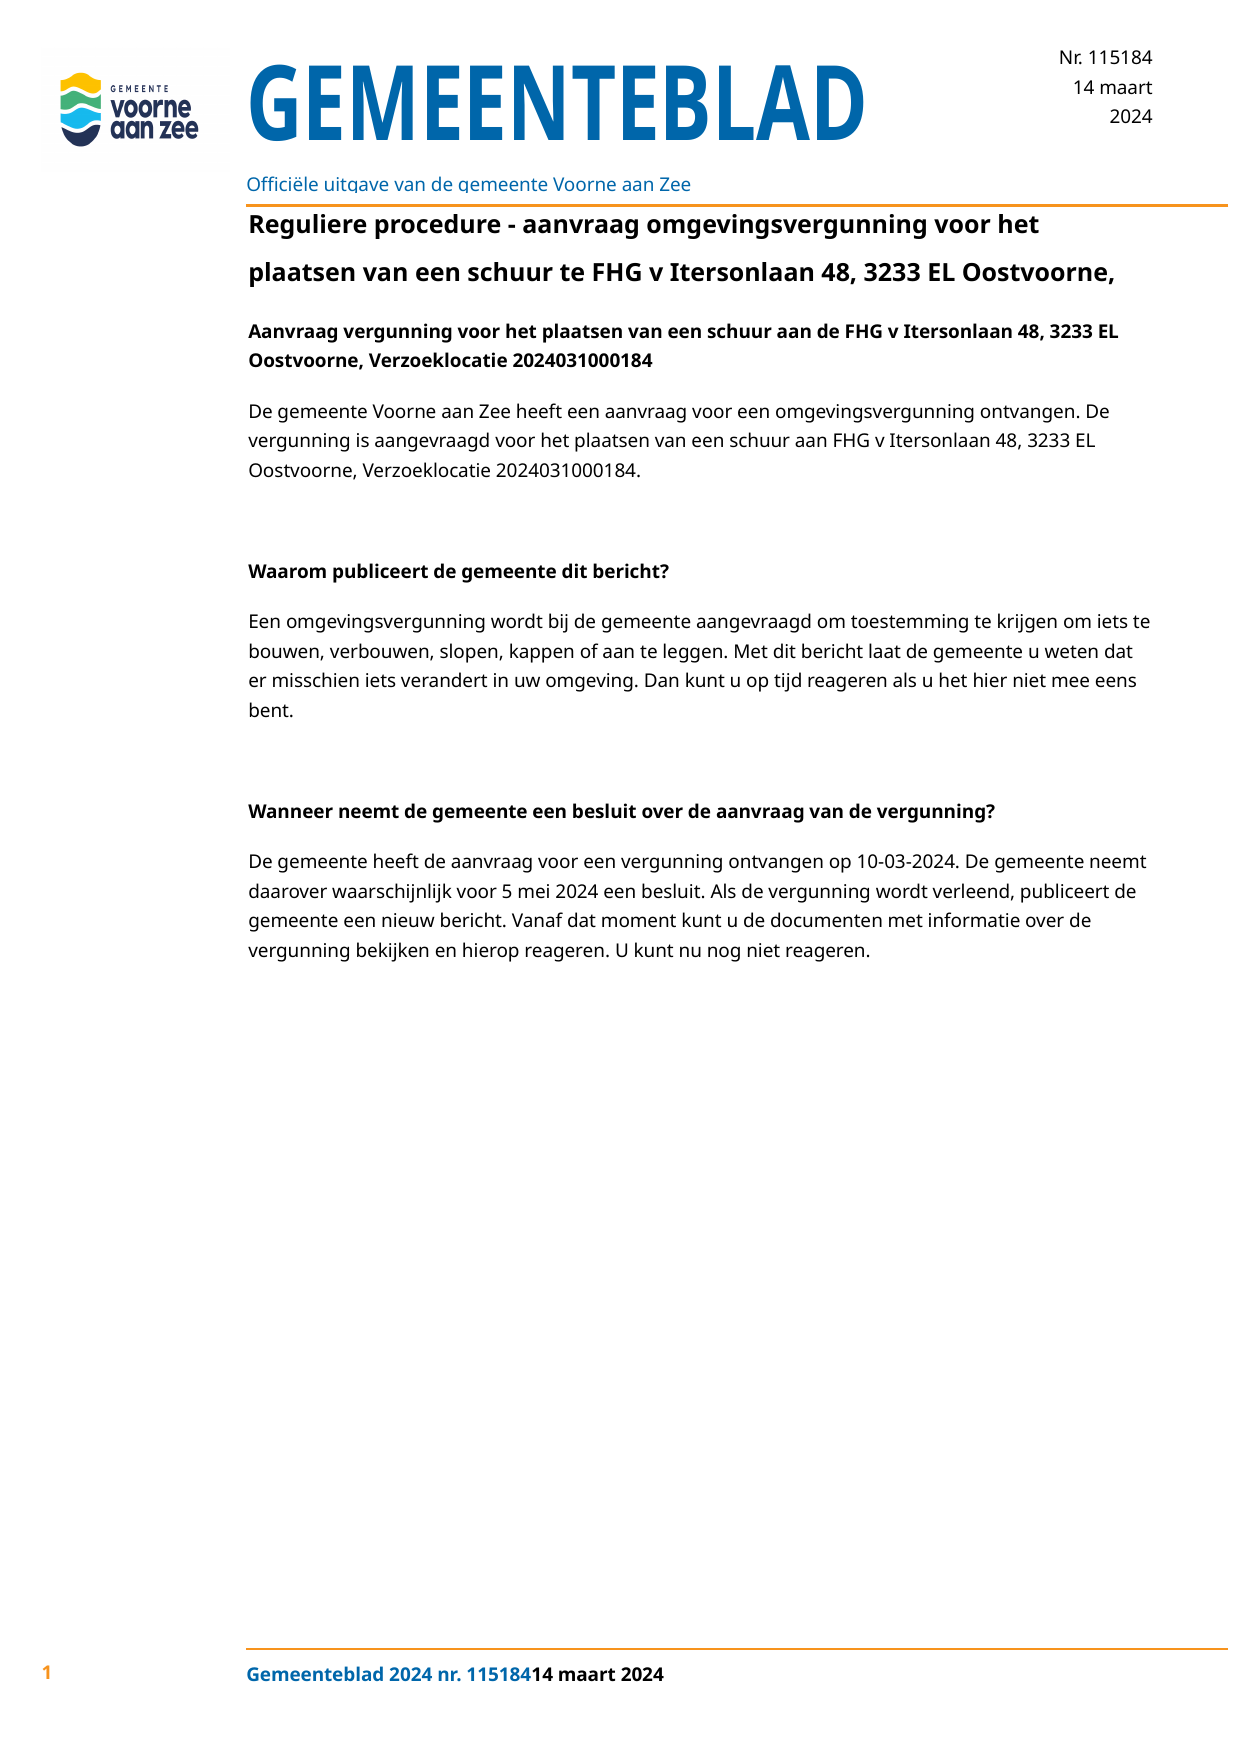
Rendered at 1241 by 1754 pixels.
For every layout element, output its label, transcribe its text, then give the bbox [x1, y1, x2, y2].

text Een omgevingsvergunning wordt bij de gemeente aangevraagd om toestemming te krijgen om iets te bouwen, verbouwen, slopen, kappen of aan te leggen. Met dit bericht laat de gemeente u weten dat er misschien iets verandert in uw omgeving. Dan kunt u op tijd reageren als u het hier niet mee eens bent. [248, 608, 1152, 723]
text Waarom publiceert de gemeente dit bericht? [248, 558, 1152, 584]
text De gemeente Voorne aan Zee heeft een aanvraag voor een omgevingsvergunning ontvangen. De vergunning is aangevraagd voor het plaatsen van een schuur aan FHG v Itersonlaan 48, 3233 EL Oostvoorne, Verzoeklocatie 2024031000184. [248, 398, 1152, 483]
text De gemeente heeft de aanvraag voor een vergunning ontvangen op 10-03-2024. De gemeente neemt daarover waarschijnlijk voor 5 mei 2024 een besluit. Als de vergunning wordt verleend, publiceert de gemeente een nieuw bericht. Vanaf dat moment kunt u de documenten met informatie over de vergunning bekijken en hierop reageren. U kunt nu nog niet reageren. [248, 848, 1152, 963]
picture [41, 47, 231, 172]
text Wanneer neemt de gemeente een besluit over de aanvraag van de vergunning? [248, 798, 1152, 824]
text Aanvraag vergunning voor het plaatsen van een schuur aan de FHG v Itersonlaan 48, 3233 EL Oostvoorne, Verzoeklocatie 2024031000184 [248, 318, 1152, 373]
text Reguliere procedure - aanvraag omgevingsvergunning voor het plaatsen van een schuur te FHG v Itersonlaan 48, 3233 EL Oostvoorne, [248, 207, 1152, 288]
